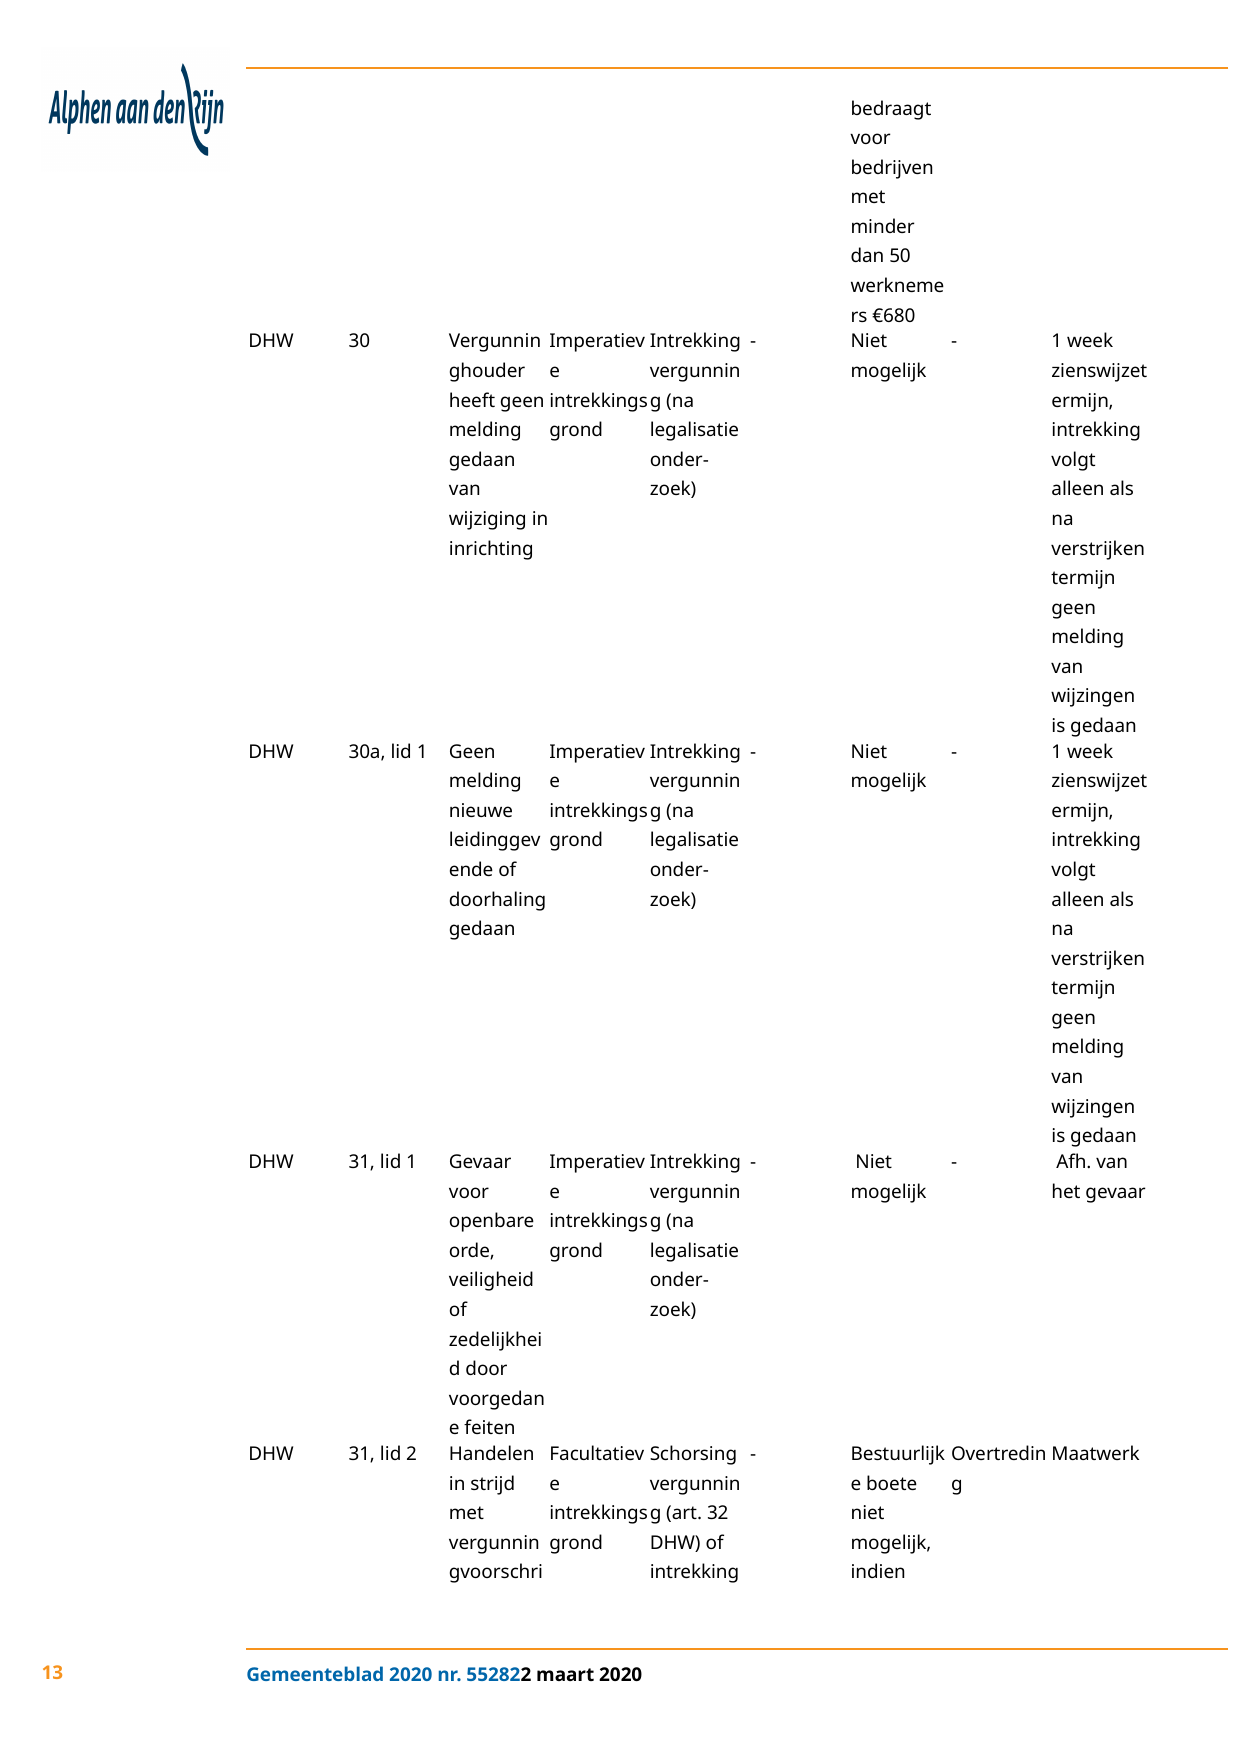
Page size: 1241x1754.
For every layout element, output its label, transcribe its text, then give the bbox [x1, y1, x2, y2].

table_cell 31, lid 2 [348, 1440, 449, 1584]
table_cell - [549, 95, 649, 328]
table_cell Intrekking vergunning (na legalisatieonder-zoek) [650, 1148, 750, 1440]
table_cell Gevaar voor openbare orde, veiligheid of zedelijkheid door voorgedane feiten [449, 1148, 549, 1440]
table_cell DHW [248, 1440, 348, 1584]
table_cell [1051, 95, 1152, 328]
table_cell - [951, 738, 1051, 1148]
table_cell - [750, 328, 850, 738]
table_cell Niet mogelijk [850, 1148, 951, 1440]
table_cell [248, 95, 348, 328]
table_cell Niet mogelijk [850, 328, 951, 738]
table_cell Vergunninghouder heeft geen melding gedaan van wijziging in inrichting [449, 328, 549, 738]
table_cell 30 [348, 328, 449, 738]
picture [41, 47, 231, 172]
table_cell Intrekking vergunning (na legalisatieonder-zoek) [650, 328, 750, 738]
table_cell [449, 95, 549, 328]
table_cell Intrekking vergunning (na legalisatieonder-zoek) [650, 738, 750, 1148]
table_cell Facultatieve intrekkingsgrond [549, 1440, 649, 1584]
table_cell DHW [248, 738, 348, 1148]
table_cell DHW [248, 328, 348, 738]
table_cell 31, lid 1 [348, 1148, 449, 1440]
table_cell Geen melding nieuwe leidinggevende of doorhaling gedaan [449, 738, 549, 1148]
table_cell Imperatieve intrekkingsgrond [549, 328, 649, 738]
table_cell - [750, 95, 850, 328]
table_cell - [951, 1148, 1051, 1440]
table_cell - [750, 1440, 850, 1584]
table_cell - [951, 328, 1051, 738]
table_cell [951, 95, 1051, 328]
table_cell Overtreding [951, 1440, 1051, 1584]
table_cell DHW [248, 1148, 348, 1440]
table_cell Bestuurlijke boete niet mogelijk, indien [850, 1440, 951, 1584]
table_cell 1 week zienswijzetermijn, intrekking volgt alleen als na verstrijken termijn geen melding van wijzingen is gedaan [1051, 738, 1152, 1148]
table_cell [650, 95, 750, 328]
table_cell Schorsing vergunning (art. 32 DHW) of intrekking [650, 1440, 750, 1584]
table_cell Afh. van het gevaar [1051, 1148, 1152, 1440]
table_cell - [750, 738, 850, 1148]
table_cell bedraagt voor bedrijven met minder dan 50 werknemers €680 [850, 95, 951, 328]
table_cell Imperatieve intrekkingsgrond [549, 738, 649, 1148]
table_cell [348, 95, 449, 328]
table_cell 1 week zienswijzetermijn, intrekking volgt alleen als na verstrijken termijn geen melding van wijzingen is gedaan [1051, 328, 1152, 738]
table_cell Maatwerk [1051, 1440, 1152, 1584]
table_cell 30a, lid 1 [348, 738, 449, 1148]
table_cell Handelen in strijd met vergunningvoorschri [449, 1440, 549, 1584]
table_cell Niet mogelijk [850, 738, 951, 1148]
table_cell Imperatieve intrekkingsgrond [549, 1148, 649, 1440]
table_cell - [750, 1148, 850, 1440]
